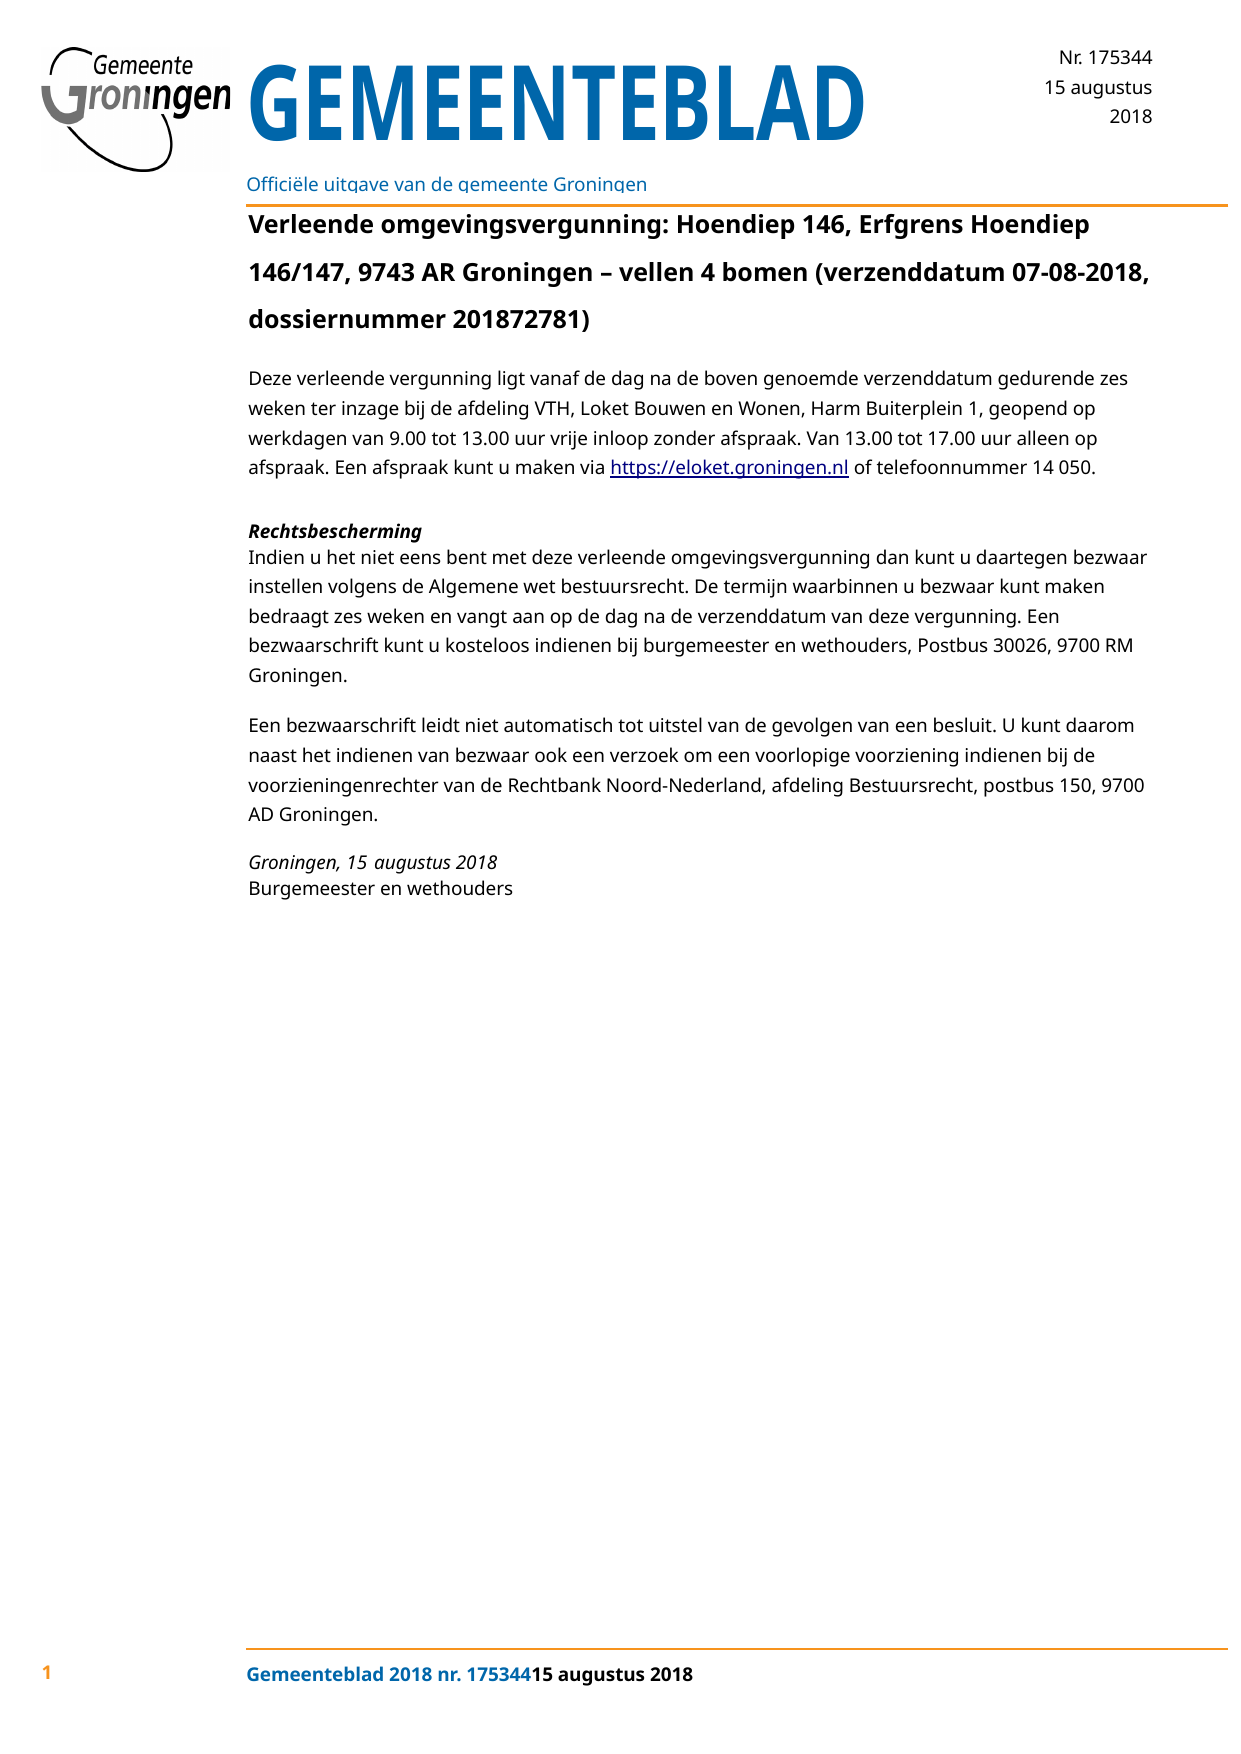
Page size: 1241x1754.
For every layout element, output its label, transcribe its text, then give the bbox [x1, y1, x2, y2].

text Burgemeester en wethouders [248, 875, 1152, 901]
text Verleende omgevingsvergunning: Hoendiep 146, Erfgrens Hoendiep 146/147, 9743 AR Groningen – vellen 4 bomen (verzenddatum 07-08-2018, dossiernummer 201872781) [248, 207, 1152, 336]
text Rechtsbescherming [248, 518, 1152, 544]
picture [41, 47, 231, 172]
text Groningen, 15 augustus 2018 [248, 849, 1152, 875]
text Een bezwaarschrift leidt niet automatisch tot uitstel van de gevolgen van een besluit. U kunt daarom naast het indienen van bezwaar ook een verzoek om een voorlopige voorziening indienen bij de voorzieningenrechter van de Rechtbank Noord-Nederland, afdeling Bestuursrecht, postbus 150, 9700 AD Groningen. [248, 713, 1152, 827]
text Deze verleende vergunning ligt vanaf de dag na de boven genoemde verzenddatum gedurende zes weken ter inzage bij de afdeling VTH, Loket Bouwen en Wonen, Harm Buiterplein 1, geopend op werkdagen van 9.00 tot 13.00 uur vrije inloop zonder afspraak. Van 13.00 tot 17.00 uur alleen op afspraak. Een afspraak kunt u maken via https://eloket.groningen.nl of telefoonnummer 14 050. [248, 366, 1152, 480]
text Indien u het niet eens bent met deze verleende omgevingsvergunning dan kunt u daartegen bezwaar instellen volgens de Algemene wet bestuursrecht. De termijn waarbinnen u bezwaar kunt maken bedraagt zes weken en vangt aan op de dag na de verzenddatum van deze vergunning. Een bezwaarschrift kunt u kosteloos indienen bij burgemeester en wethouders, Postbus 30026, 9700 RM Groningen. [248, 544, 1152, 688]
